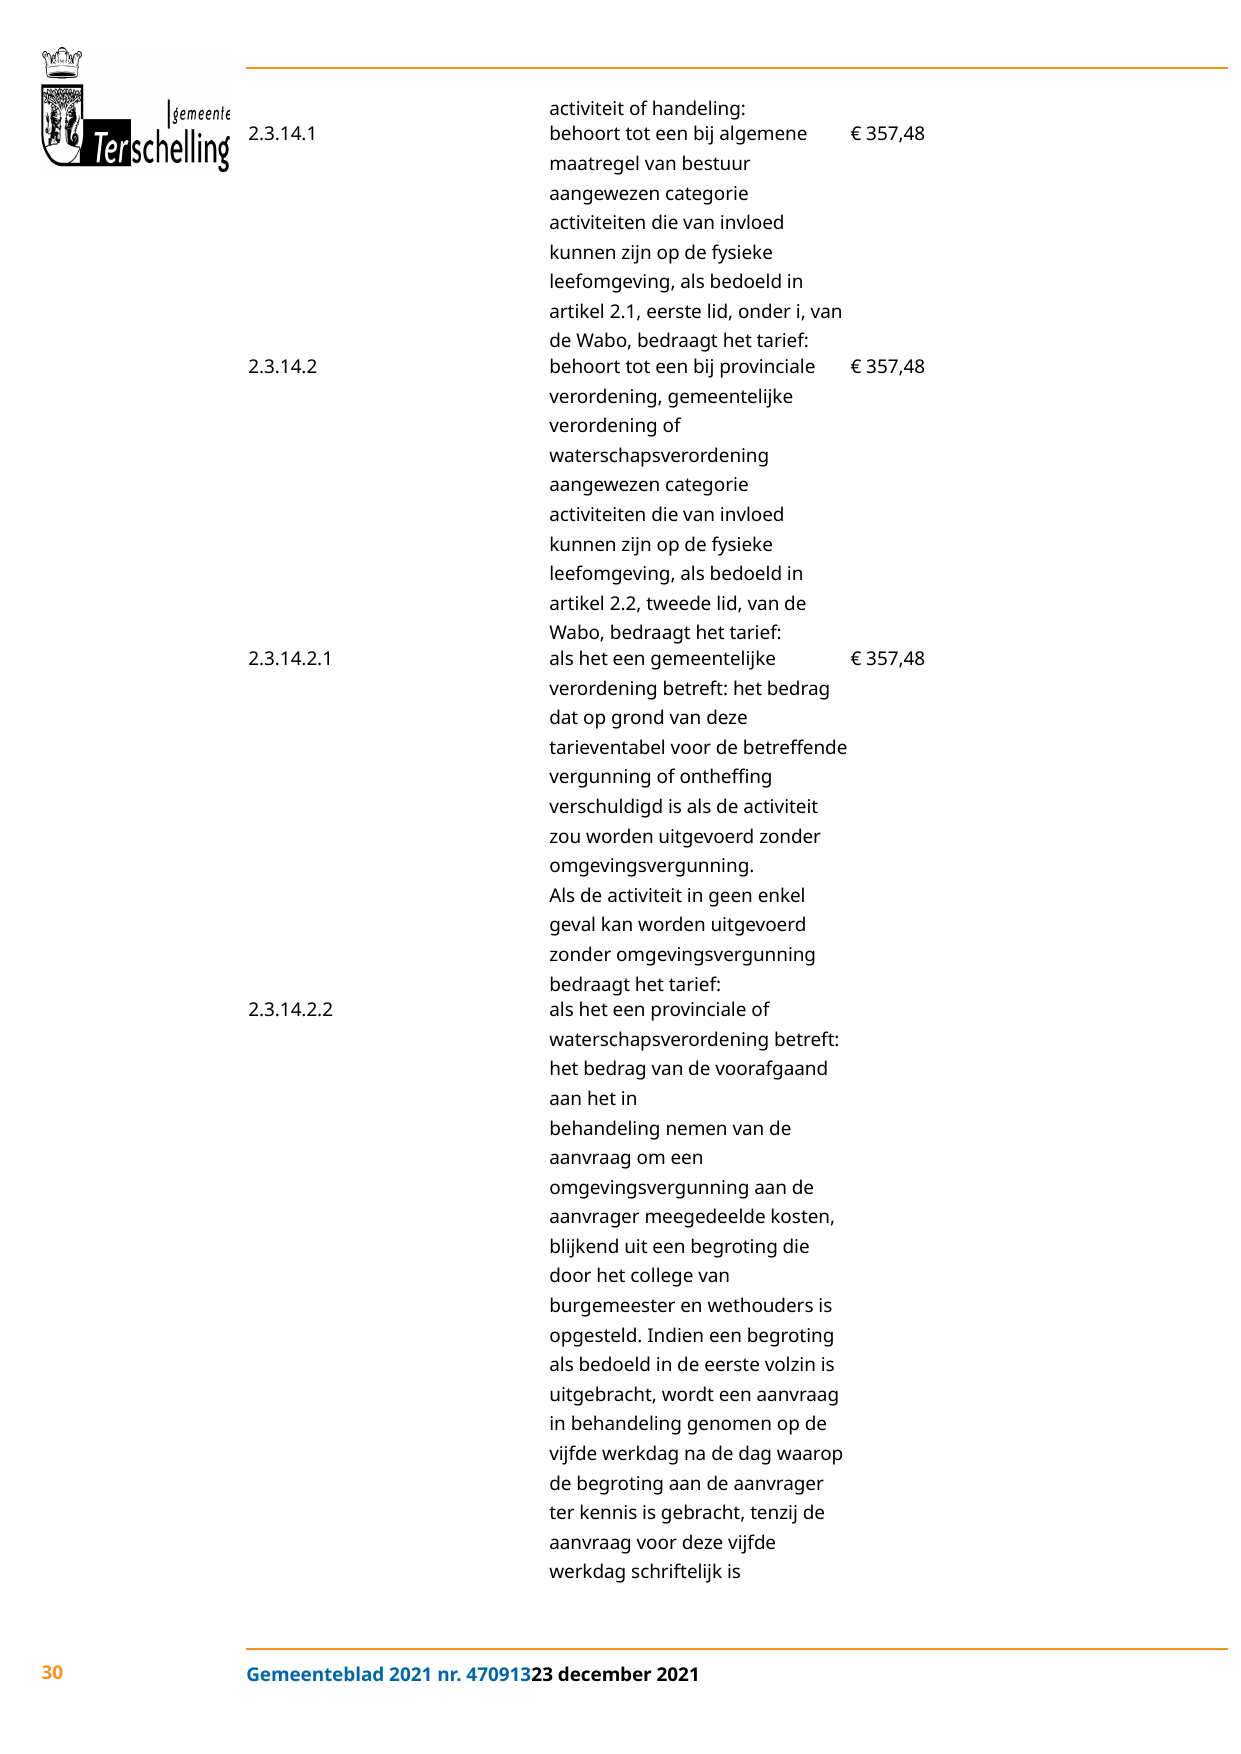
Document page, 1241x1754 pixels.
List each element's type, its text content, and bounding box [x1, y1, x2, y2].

table_cell 2.3.14.2.2 [248, 996, 549, 1584]
picture [41, 47, 231, 172]
table_cell 2.3.14.2.1 [248, 645, 549, 996]
table_cell behoort tot een bij provinciale verordening, gemeentelijke verordening of waterschapsverordening aangewezen categorie activiteiten die van invloed kunnen zijn op de fysieke leefomgeving, als bedoeld in artikel 2.2, tweede lid, van de Wabo, bedraagt het tarief: [549, 353, 850, 645]
table_cell als het een gemeentelijke verordening betreft: het bedrag dat op grond van deze tarieventabel voor de betreffende vergunning of ontheffing verschuldigd is als de activiteit zou worden uitgevoerd zonder omgevingsvergunning. Als de activiteit in geen enkel geval kan worden uitgevoerd zonder omgevingsvergunning bedraagt het tarief: [549, 645, 850, 996]
table_cell [850, 996, 1152, 1584]
table_cell 2.3.14.1 [248, 121, 549, 353]
table_cell € 357,48 [850, 121, 1152, 353]
table_cell [850, 95, 1152, 121]
table_cell activiteit of handeling: [549, 95, 850, 121]
table_cell als het een provinciale of waterschapsverordening betreft: het bedrag van de voorafgaand aan het in behandeling nemen van de aanvraag om een omgevingsvergunning aan de aanvrager meegedeelde kosten, blijkend uit een begroting die door het college van burgemeester en wethouders is opgesteld. Indien een begroting als bedoeld in de eerste volzin is uitgebracht, wordt een aanvraag in behandeling genomen op de vijfde werkdag na de dag waarop de begroting aan de aanvrager ter kennis is gebracht, tenzij de aanvraag voor deze vijfde werkdag schriftelijk is [549, 996, 850, 1584]
table_cell [248, 95, 549, 121]
table_cell behoort tot een bij algemene maatregel van bestuur aangewezen categorie activiteiten die van invloed kunnen zijn op de fysieke leefomgeving, als bedoeld in artikel 2.1, eerste lid, onder i, van de Wabo, bedraagt het tarief: [549, 121, 850, 353]
table_cell 2.3.14.2 [248, 353, 549, 645]
table_cell € 357,48 [850, 353, 1152, 645]
table_cell € 357,48 [850, 645, 1152, 996]
